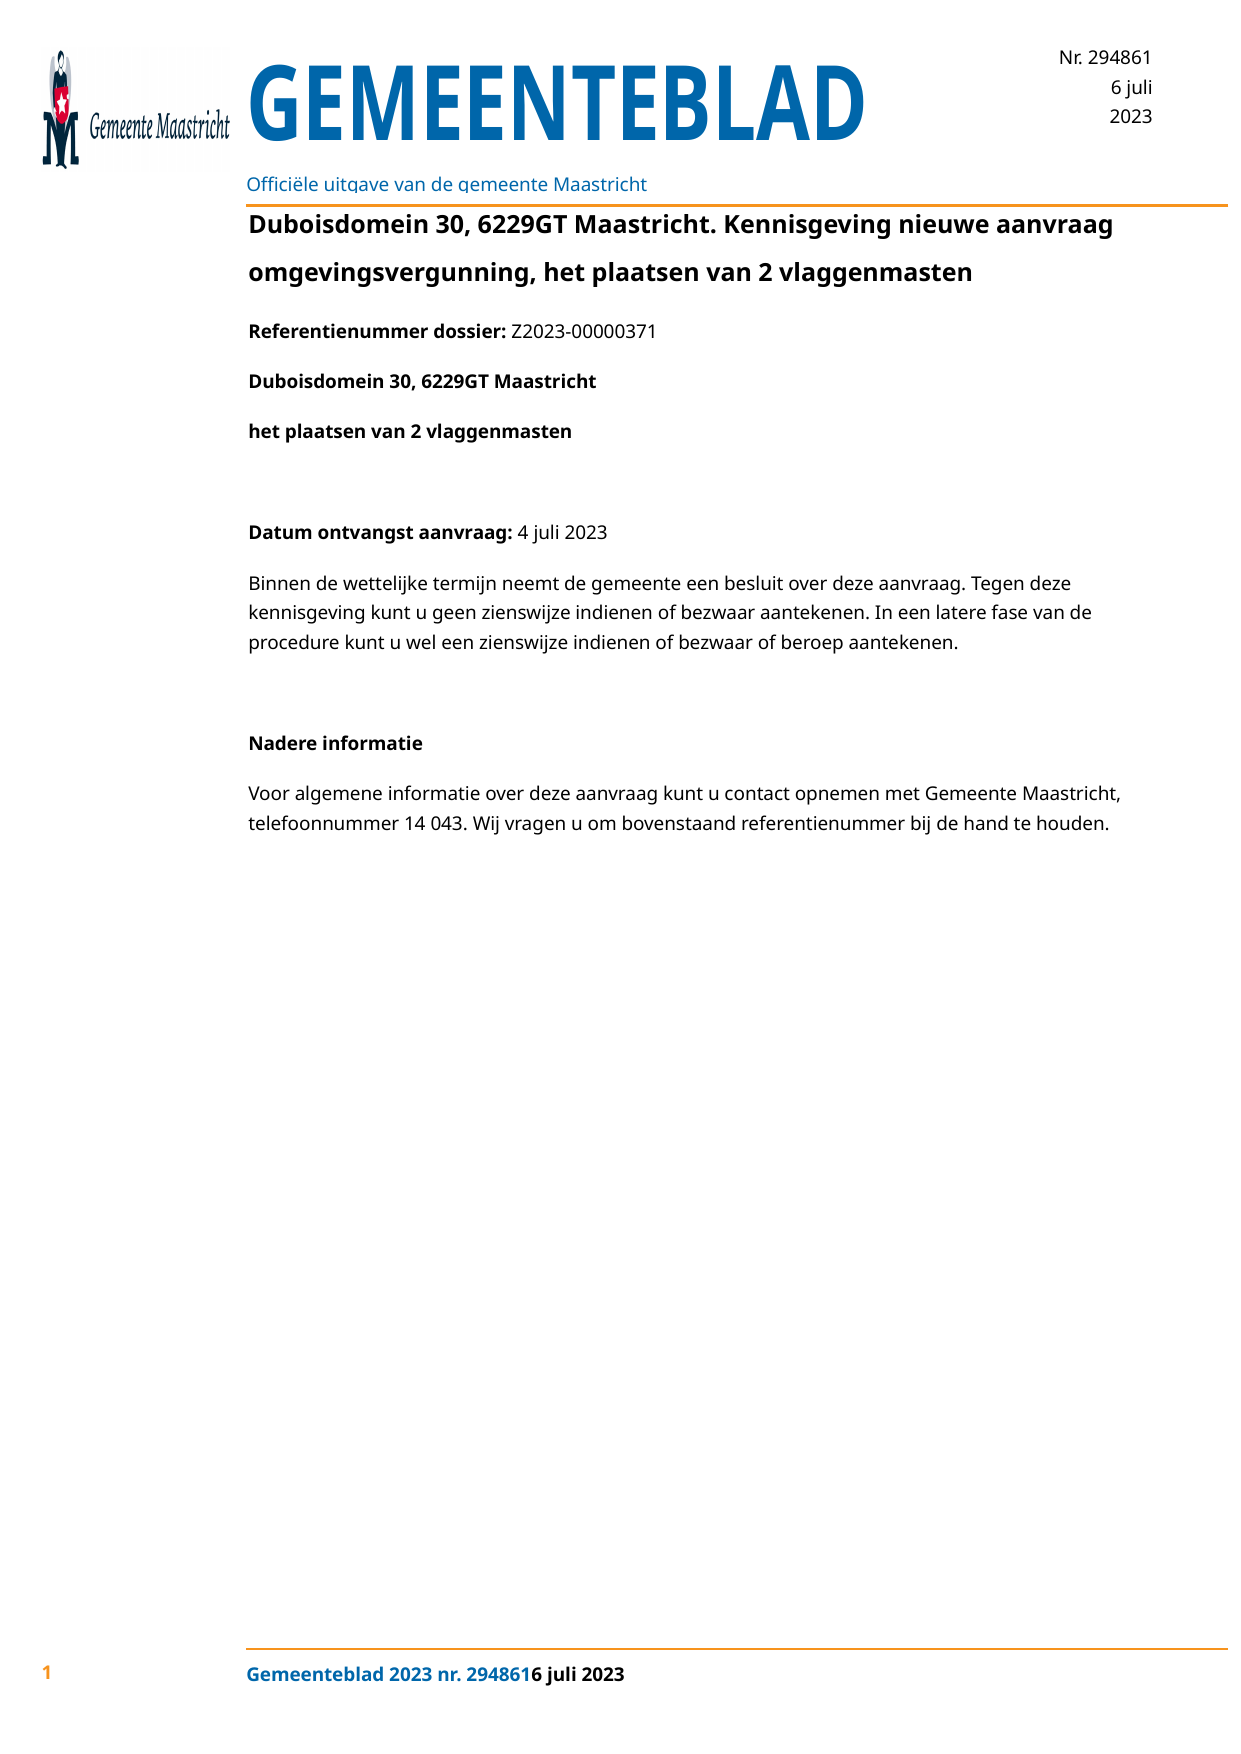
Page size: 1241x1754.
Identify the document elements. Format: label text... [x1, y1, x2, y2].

text het plaatsen van 2 vlaggenmasten [248, 419, 1152, 444]
text Referentienummer dossier: Z2023-00000371 [248, 318, 1152, 344]
text Voor algemene informatie over deze aanvraag kunt u contact opnemen met Gemeente Maastricht, telefoonnummer 14 043. Wij vragen u om bovenstaand referentienummer bij de hand te houden. [248, 780, 1152, 836]
text Nadere informatie [248, 730, 1152, 756]
text Duboisdomein 30, 6229GT Maastricht. Kennisgeving nieuwe aanvraag omgevingsvergunning, het plaatsen van 2 vlaggenmasten [248, 207, 1152, 288]
text Duboisdomein 30, 6229GT Maastricht [248, 368, 1152, 394]
text Binnen de wettelijke termijn neemt de gemeente een besluit over deze aanvraag. Tegen deze kennisgeving kunt u geen zienswijze indienen of bezwaar aantekenen. In een latere fase van de procedure kunt u wel een zienswijze indienen of bezwaar of beroep aantekenen. [248, 570, 1152, 655]
picture [41, 47, 231, 172]
text Datum ontvangst aanvraag: 4 juli 2023 [248, 519, 1152, 545]
